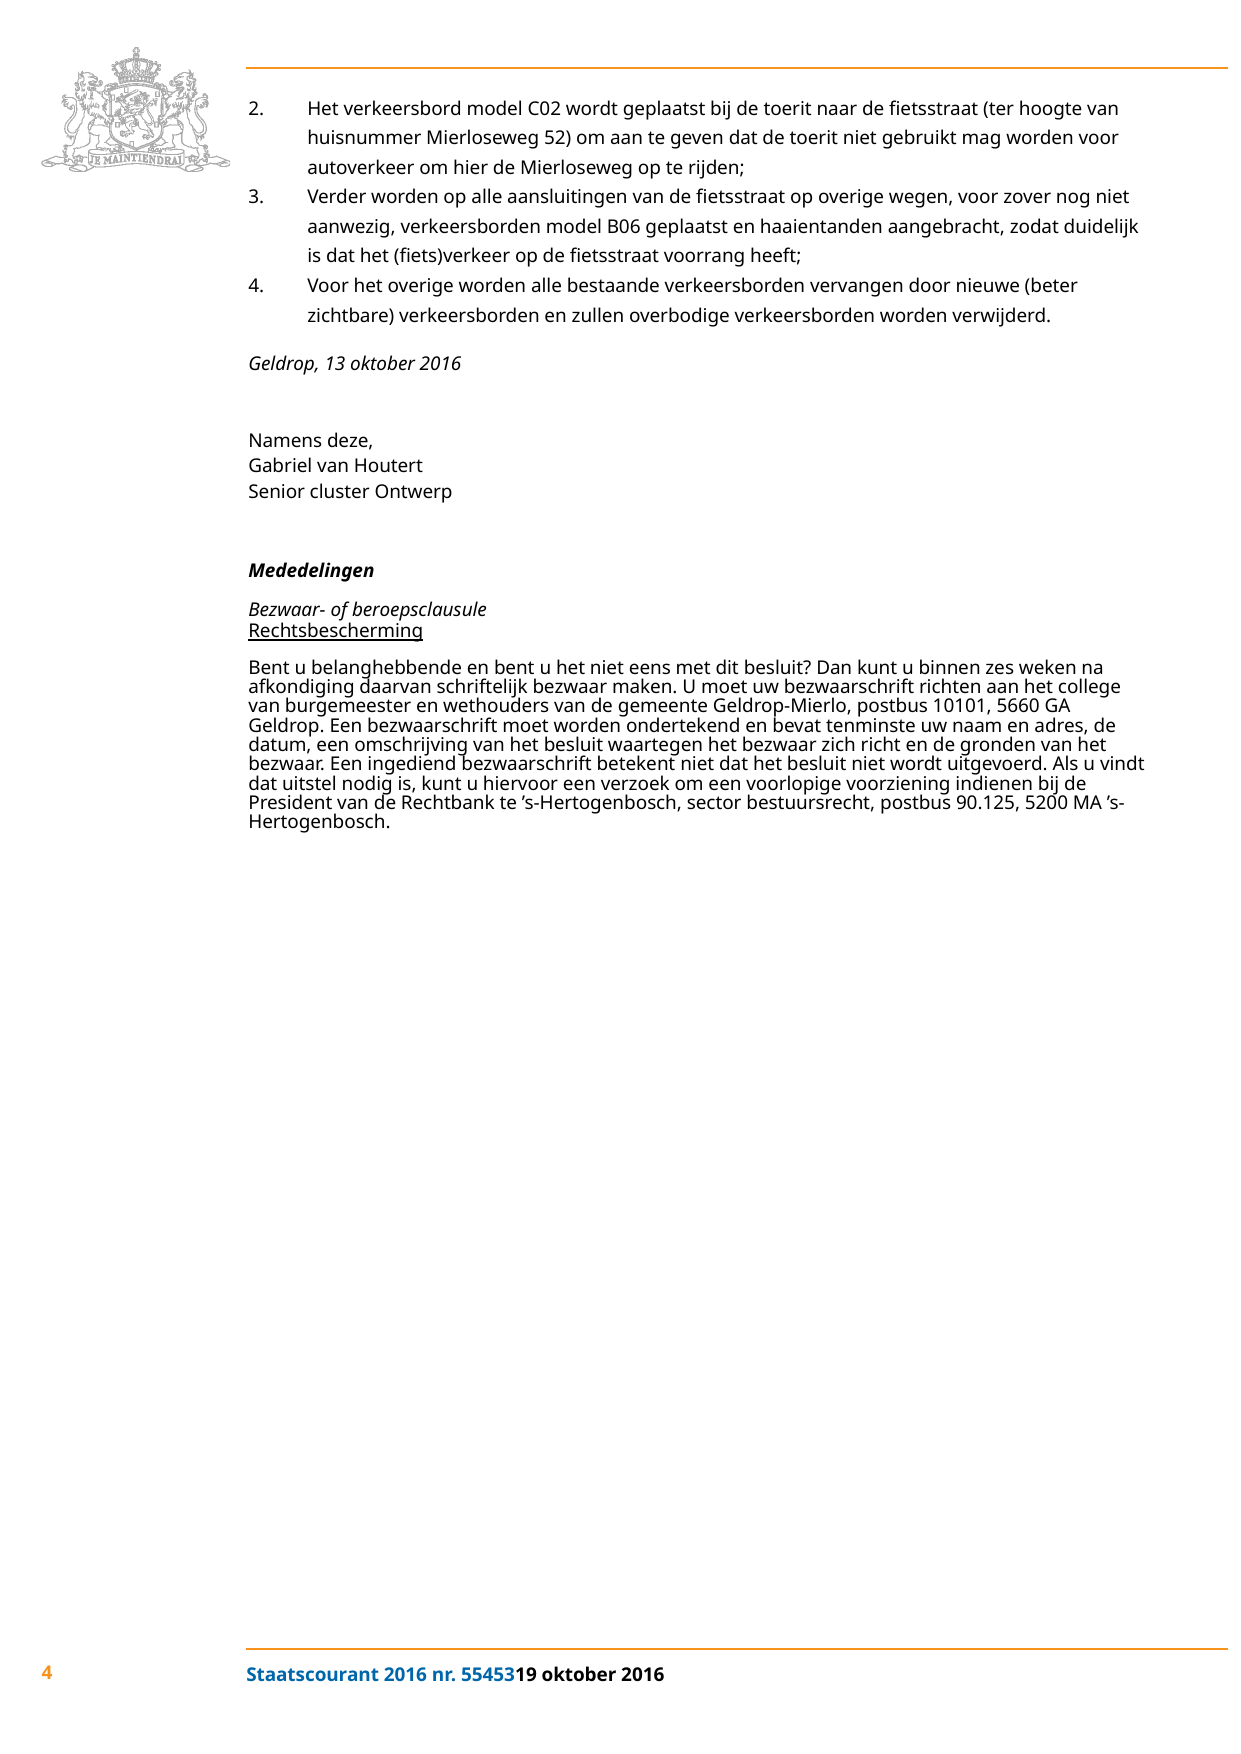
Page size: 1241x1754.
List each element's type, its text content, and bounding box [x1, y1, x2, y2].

text Gabriel van Houtert [248, 453, 1152, 478]
text Geldrop, 13 oktober 2016 [248, 350, 1152, 375]
text Mededelingen [248, 557, 1152, 583]
text Bezwaar- of beroepsclausule [248, 596, 1152, 622]
list Verder worden op alle aansluitingen van de fietsstraat op overige wegen, voor zover nog niet aanwezig, verkeersborden model B06 geplaatst en haaientanden aangebracht, zodat duidelijk is dat het (fiets)verkeer op de fietsstraat voorrang heeft; [248, 183, 1152, 268]
text Bent u belanghebbende en bent u het niet eens met dit besluit? Dan kunt u binnen zes weken na afkondiging daarvan schriftelijk bezwaar maken. U moet uw bezwaarschrift richten aan het college van burgemeester en wethouders van de gemeente Geldrop-Mierlo, postbus 10101, 5660 GA Geldrop. Een bezwaarschrift moet worden ondertekend en bevat tenminste uw naam en adres, de datum, een omschrijving van het besluit waartegen het bezwaar zich richt en de gronden van het bezwaar. Een ingediend bezwaarschrift betekent niet dat het besluit niet wordt uitgevoerd. Als u vindt dat uitstel nodig is, kunt u hiervoor een verzoek om een voorlopige voorziening indienen bij de President van de Rechtbank te ’s-Hertogenbosch, sector bestuursrecht, postbus 90.125, 5200 MA ’s-Hertogenbosch. [248, 659, 1152, 832]
list Het verkeersbord model C02 wordt geplaatst bij de toerit naar de fietsstraat (ter hoogte van huisnummer Mierloseweg 52) om aan te geven dat de toerit niet gebruikt mag worden voor autoverkeer om hier de Mierloseweg op te rijden; [248, 95, 1152, 180]
list Voor het overige worden alle bestaande verkeersborden vervangen door nieuwe (beter zichtbare) verkeersborden en zullen overbodige verkeersborden worden verwijderd. [248, 272, 1152, 328]
text Rechtsbescherming [248, 622, 1152, 641]
text Namens deze, [248, 427, 1152, 453]
text Senior cluster Ontwerp [248, 478, 1152, 504]
picture [41, 47, 231, 172]
